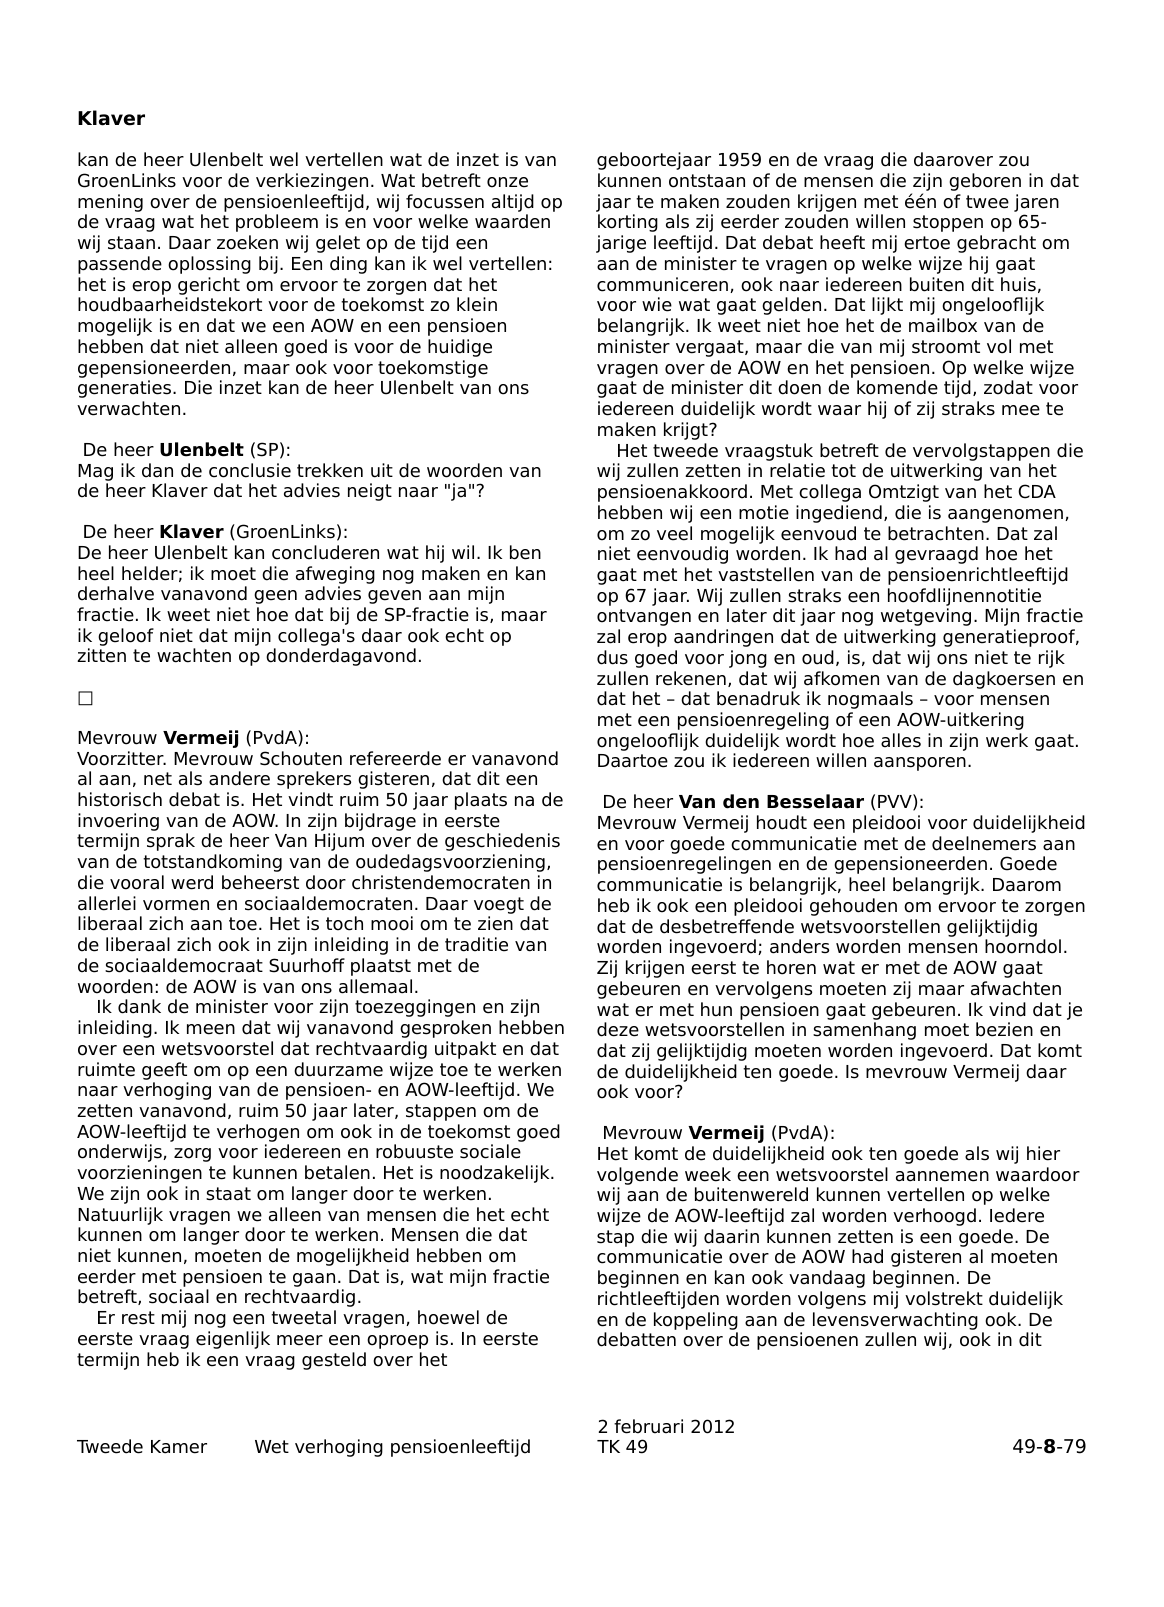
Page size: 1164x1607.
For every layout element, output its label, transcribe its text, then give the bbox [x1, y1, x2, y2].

text Het tweede vraagstuk betreft de vervolgstappen die wij zullen zetten in relatie tot de uitwerking van het pensioenakkoord. Met collega Omtzigt van het CDA hebben wij een motie ingediend, die is aangenomen, om zo veel mogelijk eenvoud te betrachten. Dat zal niet eenvoudig worden. Ik had al gevraagd hoe het gaat met het vaststellen van de pensioenrichtleeftijd op 67 jaar. Wij zullen straks een hoofdlijnennotitie ontvangen en later dit jaar nog wetgeving. Mijn fractie zal erop aandringen dat de uitwerking generatieproof, dus goed voor jong en oud, is, dat wij ons niet te rijk zullen rekenen, dat wij afkomen van de dagkoersen en dat het – dat benadruk ik nogmaals – voor mensen met een pensioenregeling of een AOW-uitkering ongelooflijk duidelijk wordt hoe alles in zijn werk gaat. Daartoe zou ik iedereen willen aansporen. [596, 440, 1087, 772]
text De heer Van den Besselaar (PVV): [596, 792, 1087, 813]
text Mevrouw Vermeij (PvdA): [77, 728, 567, 748]
text Mag ik dan de conclusie trekken uit de woorden van de heer Klaver dat het advies neigt naar "ja"? [77, 460, 567, 502]
text De heer Ulenbelt kan concluderen wat hij wil. Ik ben heel helder; ik moet die afweging nog maken en kan derhalve vanavond geen advies geven aan mijn fractie. Ik weet niet hoe dat bij de SP-fractie is, maar ik geloof niet dat mijn collega's daar ook echt op zitten te wachten op donderdagavond. [77, 543, 567, 667]
text Het komt de duidelijkheid ook ten goede als wij hier volgende week een wetsvoorstel aannemen waardoor wij aan de buitenwereld kunnen vertellen op welke wijze de AOW-leeftijd zal worden verhoogd. Iedere stap die wij daarin kunnen zetten is een goede. De communicatie over de AOW had gisteren al moeten beginnen en kan ook vandaag beginnen. De richtleeftijden worden volgens mij volstrekt duidelijk en de koppeling aan de levensverwachting ook. De debatten over de pensioenen zullen wij, ook in dit [596, 1144, 1087, 1351]
text geboortejaar 1959 en de vraag die daarover zou kunnen ontstaan of de mensen die zijn geboren in dat jaar te maken zouden krijgen met één of twee jaren korting als zij eerder zouden willen stoppen op 65-jarige leeftijd. Dat debat heeft mij ertoe gebracht om aan de minister te vragen op welke wijze hij gaat communiceren, ook naar iedereen buiten dit huis, voor wie wat gaat gelden. Dat lijkt mij ongelooflijk belangrijk. Ik weet niet hoe het de mailbox van de minister vergaat, maar die van mij stroomt vol met vragen over de AOW en het pensioen. Op welke wijze gaat de minister dit doen de komende tijd, zodat voor iedereen duidelijk wordt waar hij of zij straks mee te maken krijgt? [596, 150, 1087, 440]
text Mevrouw Vermeij houdt een pleidooi voor duidelijkheid en voor goede communicatie met de deelnemers aan pensioenregelingen en de gepensioneerden. Goede communicatie is belangrijk, heel belangrijk. Daarom heb ik ook een pleidooi gehouden om ervoor te zorgen dat de desbetreffende wetsvoorstellen gelijktijdig worden ingevoerd; anders worden mensen hoorndol. Zij krijgen eerst te horen wat er met de AOW gaat gebeuren en vervolgens moeten zij maar afwachten wat er met hun pensioen gaat gebeuren. Ik vind dat je deze wetsvoorstellen in samenhang moet bezien en dat zij gelijktijdig moeten worden ingevoerd. Dat komt de duidelijkheid ten goede. Is mevrouw Vermeij daar ook voor? [596, 813, 1087, 1103]
text □ [77, 687, 567, 708]
text De heer Ulenbelt (SP): [77, 440, 567, 460]
text De heer Klaver (GroenLinks): [77, 522, 567, 543]
text Mevrouw Vermeij (PvdA): [596, 1123, 1087, 1144]
text Er rest mij nog een tweetal vragen, hoewel de eerste vraag eigenlijk meer een oproep is. In eerste termijn heb ik een vraag gesteld over het [77, 1308, 567, 1370]
text Voorzitter. Mevrouw Schouten refereerde er vanavond al aan, net als andere sprekers gisteren, dat dit een historisch debat is. Het vindt ruim 50 jaar plaats na de invoering van de AOW. In zijn bijdrage in eerste termijn sprak de heer Van Hijum over de geschiedenis van de totstandkoming van de oudedagsvoorziening, die vooral werd beheerst door christendemocraten in allerlei vormen en sociaaldemocraten. Daar voegt de liberaal zich aan toe. Het is toch mooi om te zien dat de liberaal zich ook in zijn inleiding in de traditie van de sociaaldemocraat Suurhoff plaatst met de woorden: de AOW is van ons allemaal. [77, 748, 567, 997]
text Ik dank de minister voor zijn toezeggingen en zijn inleiding. Ik meen dat wij vanavond gesproken hebben over een wetsvoorstel dat rechtvaardig uitpakt en dat ruimte geeft om op een duurzame wijze toe te werken naar verhoging van de pensioen- en AOW-leeftijd. We zetten vanavond, ruim 50 jaar later, stappen om de AOW-leeftijd te verhogen om ook in de toekomst goed onderwijs, zorg voor iedereen en robuuste sociale voorzieningen te kunnen betalen. Het is noodzakelijk. We zijn ook in staat om langer door te werken. Natuurlijk vragen we alleen van mensen die het echt kunnen om langer door te werken. Mensen die dat niet kunnen, moeten de mogelijkheid hebben om eerder met pensioen te gaan. Dat is, wat mijn fractie betreft, sociaal en rechtvaardig. [77, 997, 567, 1308]
text kan de heer Ulenbelt wel vertellen wat de inzet is van GroenLinks voor de verkiezingen. Wat betreft onze mening over de pensioenleeftijd, wij focussen altijd op de vraag wat het probleem is en voor welke waarden wij staan. Daar zoeken wij gelet op de tijd een passende oplossing bij. Een ding kan ik wel vertellen: het is erop gericht om ervoor te zorgen dat het houdbaarheidstekort voor de toekomst zo klein mogelijk is en dat we een AOW en een pensioen hebben dat niet alleen goed is voor de huidige gepensioneerden, maar ook voor toekomstige generaties. Die inzet kan de heer Ulenbelt van ons verwachten. [77, 150, 567, 420]
